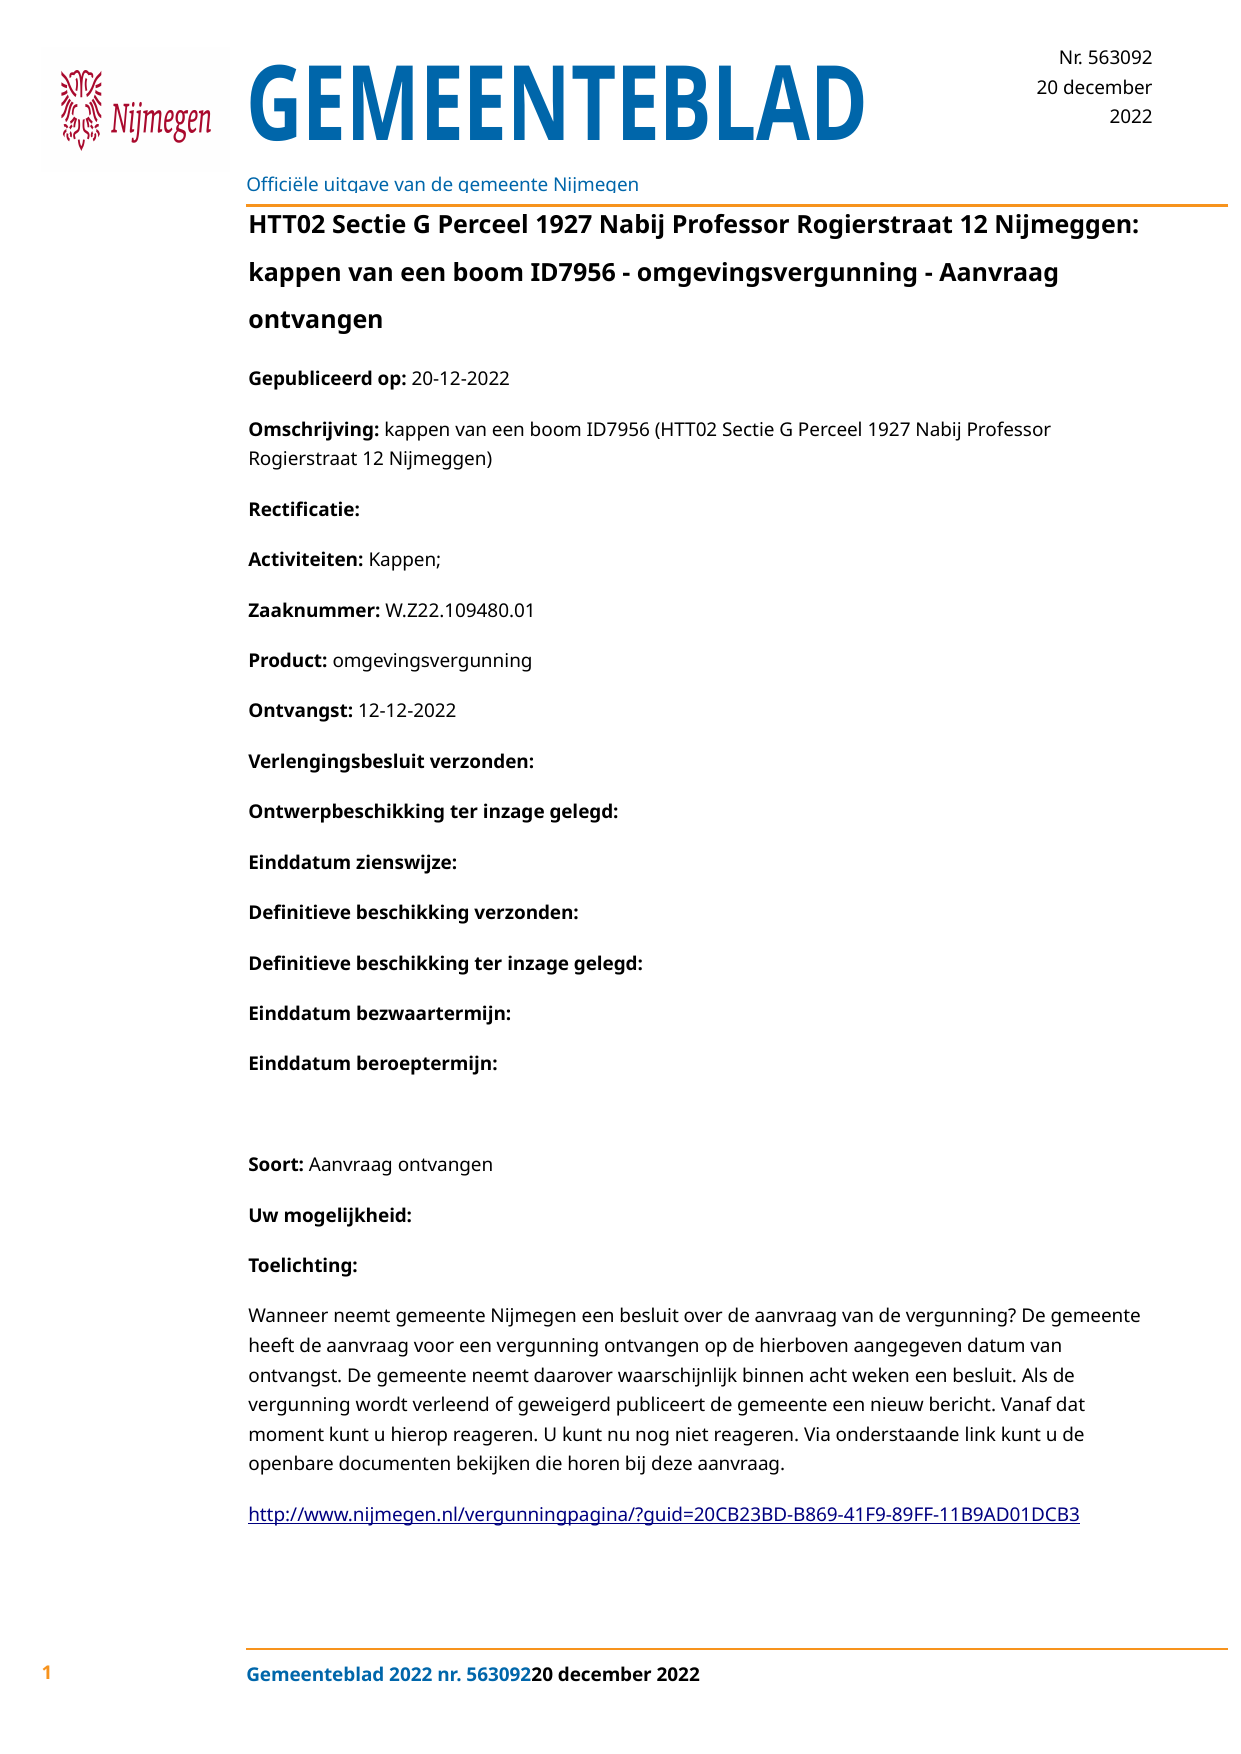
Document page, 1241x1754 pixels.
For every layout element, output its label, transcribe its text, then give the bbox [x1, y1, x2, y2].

text http://www.nijmegen.nl/vergunningpagina/?guid=20CB23BD-B869-41F9-89FF-11B9AD01DCB3 [248, 1501, 1152, 1527]
text Soort: Aanvraag ontvangen [248, 1151, 1152, 1177]
text Einddatum zienswijze: [248, 849, 1152, 874]
text Verlengingsbesluit verzonden: [248, 748, 1152, 774]
text Ontvangst: 12-12-2022 [248, 698, 1152, 723]
text Activiteiten: Kappen; [248, 546, 1152, 572]
text Rectificatie: [248, 496, 1152, 522]
picture [41, 47, 231, 172]
text Toelichting: [248, 1252, 1152, 1278]
text Wanneer neemt gemeente Nijmegen een besluit over de aanvraag van de vergunning? De gemeente heeft de aanvraag voor een vergunning ontvangen op de hierboven aangegeven datum van ontvangst. De gemeente neemt daarover waarschijnlijk binnen acht weken een besluit. Als de vergunning wordt verleend of geweigerd publiceert de gemeente een nieuw bericht. Vanaf dat moment kunt u hierop reageren. U kunt nu nog niet reageren. Via onderstaande link kunt u de openbare documenten bekijken die horen bij deze aanvraag. [248, 1303, 1152, 1476]
text Definitieve beschikking verzonden: [248, 899, 1152, 925]
text Einddatum beroeptermijn: [248, 1051, 1152, 1076]
text Ontwerpbeschikking ter inzage gelegd: [248, 798, 1152, 824]
text Zaaknummer: W.Z22.109480.01 [248, 597, 1152, 622]
text Gepubliceerd op: 20-12-2022 [248, 366, 1152, 391]
text Omschrijving: kappen van een boom ID7956 (HTT02 Sectie G Perceel 1927 Nabij Professor Rogierstraat 12 Nijmeggen) [248, 416, 1152, 471]
text HTT02 Sectie G Perceel 1927 Nabij Professor Rogierstraat 12 Nijmeggen: kappen van een boom ID7956 - omgevingsvergunning - Aanvraag ontvangen [248, 207, 1152, 336]
text Uw mogelijkheid: [248, 1202, 1152, 1227]
text Einddatum bezwaartermijn: [248, 1000, 1152, 1026]
text Definitieve beschikking ter inzage gelegd: [248, 950, 1152, 975]
text Product: omgevingsvergunning [248, 647, 1152, 673]
